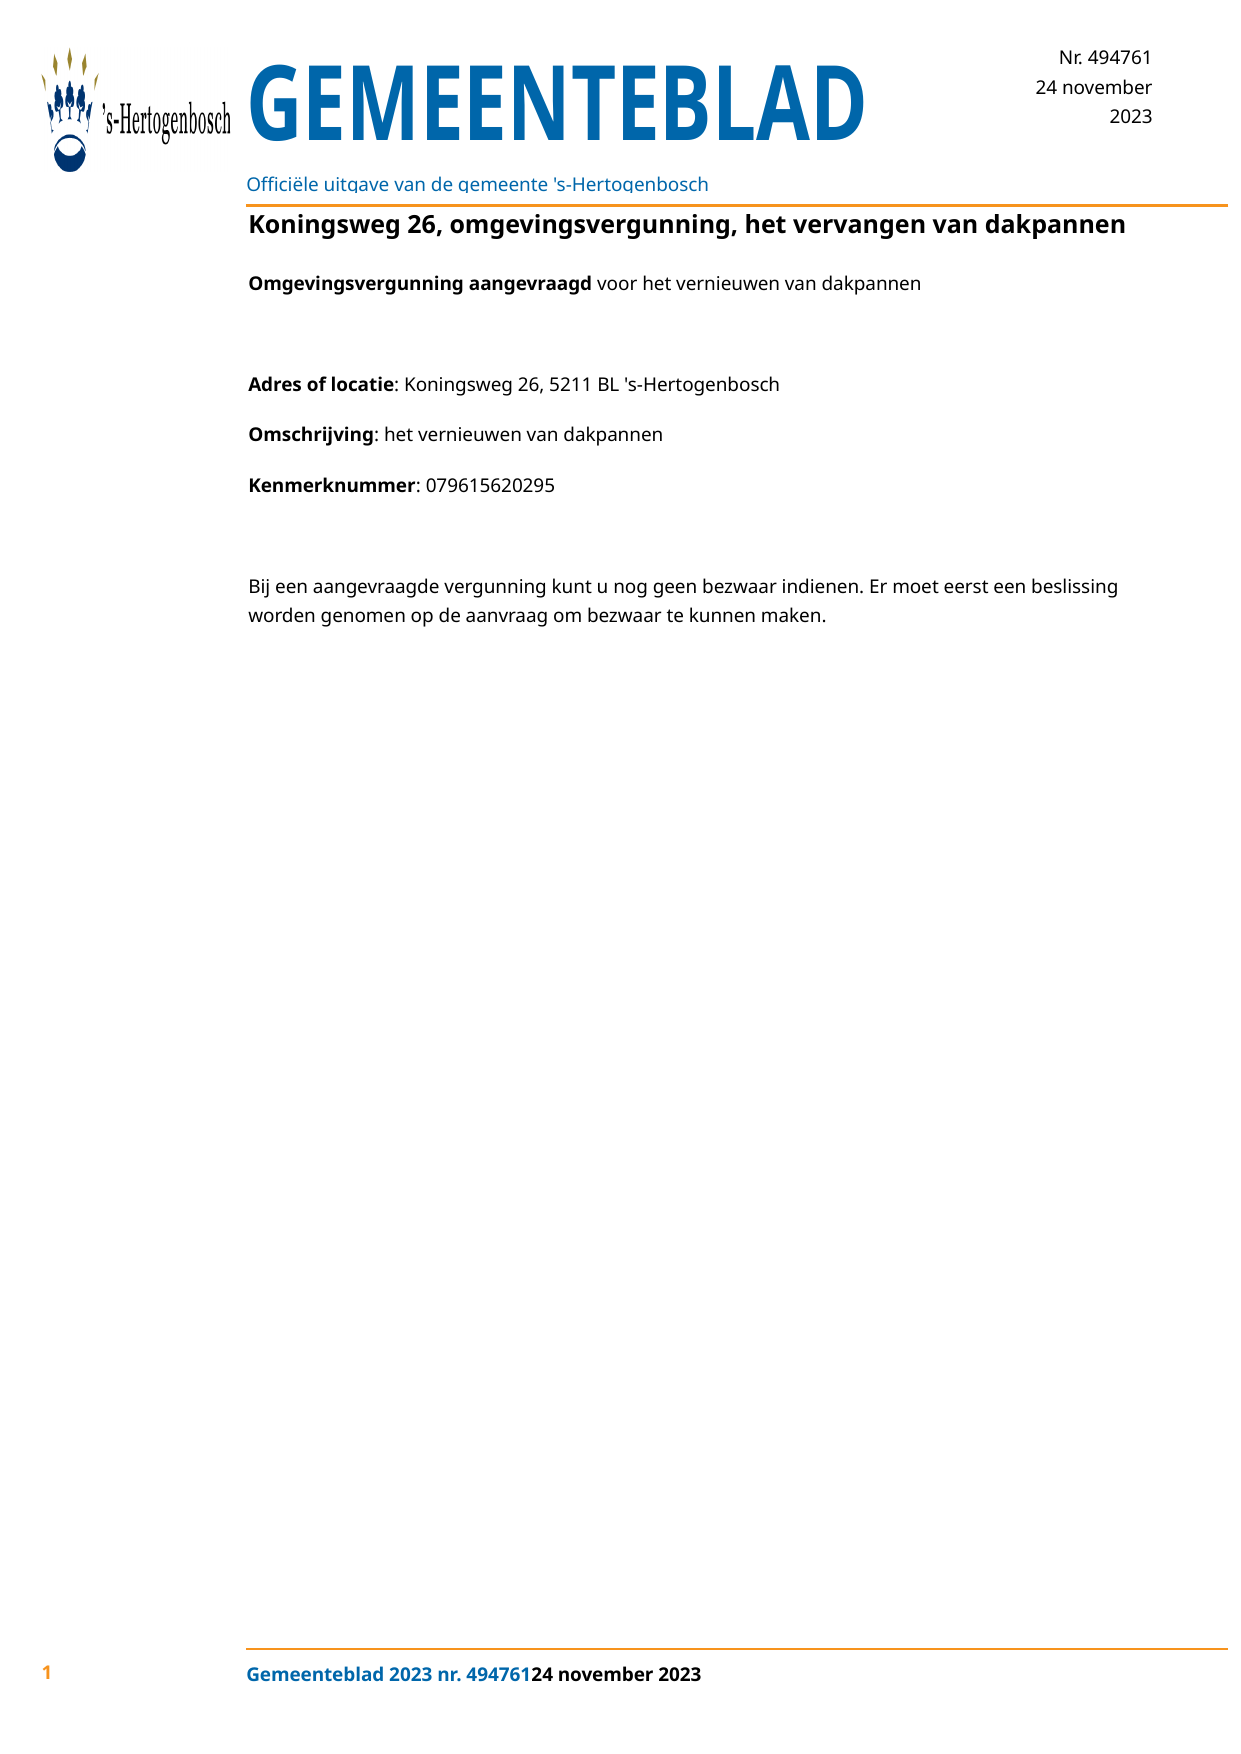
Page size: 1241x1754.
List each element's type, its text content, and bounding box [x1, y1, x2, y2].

text Kenmerknummer: 079615620295 [248, 472, 1152, 498]
text Adres of locatie: Koningsweg 26, 5211 BL 's-Hertogenbosch [248, 371, 1152, 397]
text Bij een aangevraagde vergunning kunt u nog geen bezwaar indienen. Er moet eerst een beslissing worden genomen op de aanvraag om bezwaar te kunnen maken. [248, 573, 1152, 628]
text Koningsweg 26, omgevingsvergunning, het vervangen van dakpannen [248, 207, 1152, 241]
picture [41, 47, 231, 172]
text Omgevingsvergunning aangevraagd voor het vernieuwen van dakpannen [248, 270, 1152, 296]
text Omschrijving: het vernieuwen van dakpannen [248, 422, 1152, 447]
